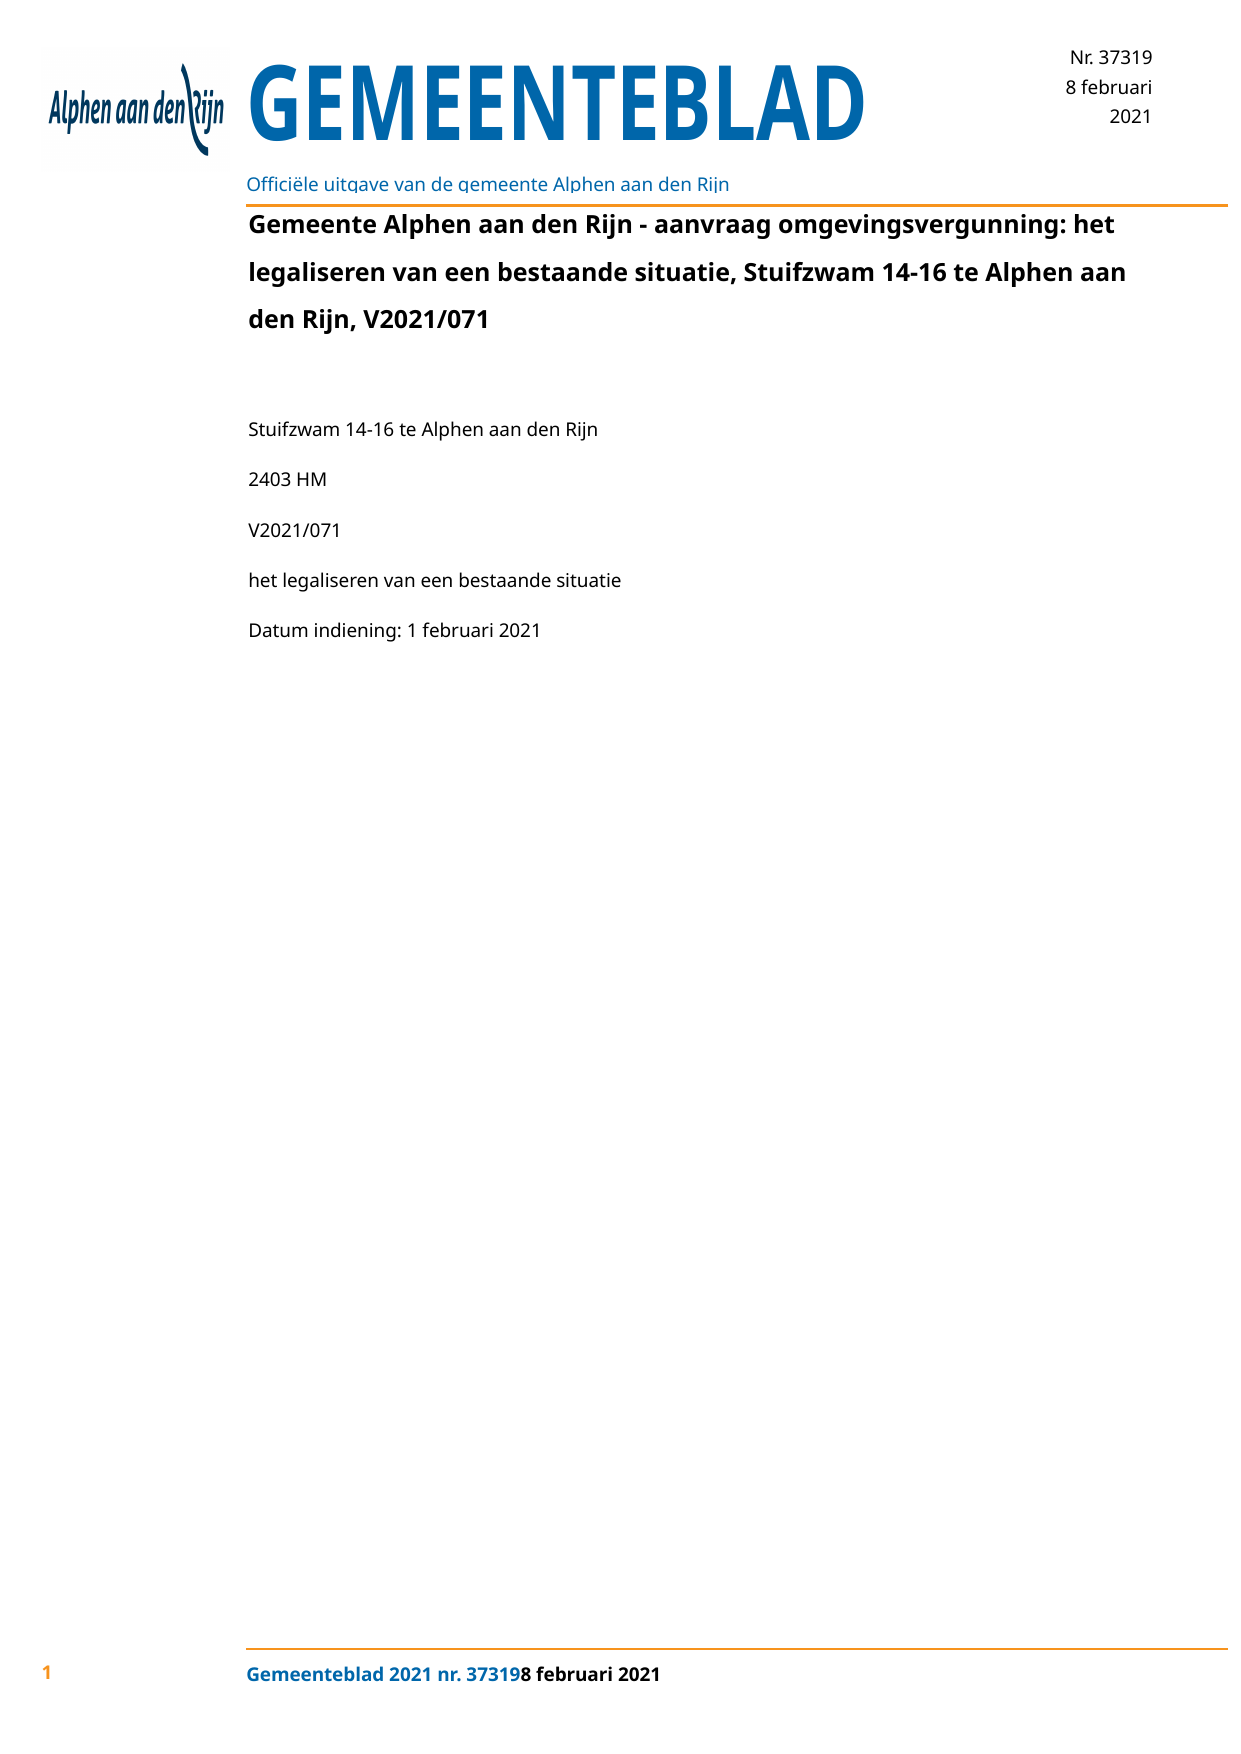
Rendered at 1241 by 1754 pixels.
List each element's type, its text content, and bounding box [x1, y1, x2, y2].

text 2403 HM [248, 466, 1152, 492]
text het legaliseren van een bestaande situatie [248, 567, 1152, 593]
text V2021/071 [248, 517, 1152, 542]
text Datum indiening: 1 februari 2021 [248, 618, 1152, 643]
text Gemeente Alphen aan den Rijn - aanvraag omgevingsvergunning: het legaliseren van een bestaande situatie, Stuifzwam 14-16 te Alphen aan den Rijn, V2021/071 [248, 207, 1152, 336]
picture [41, 47, 231, 172]
text Stuifzwam 14-16 te Alphen aan den Rijn [248, 416, 1152, 442]
